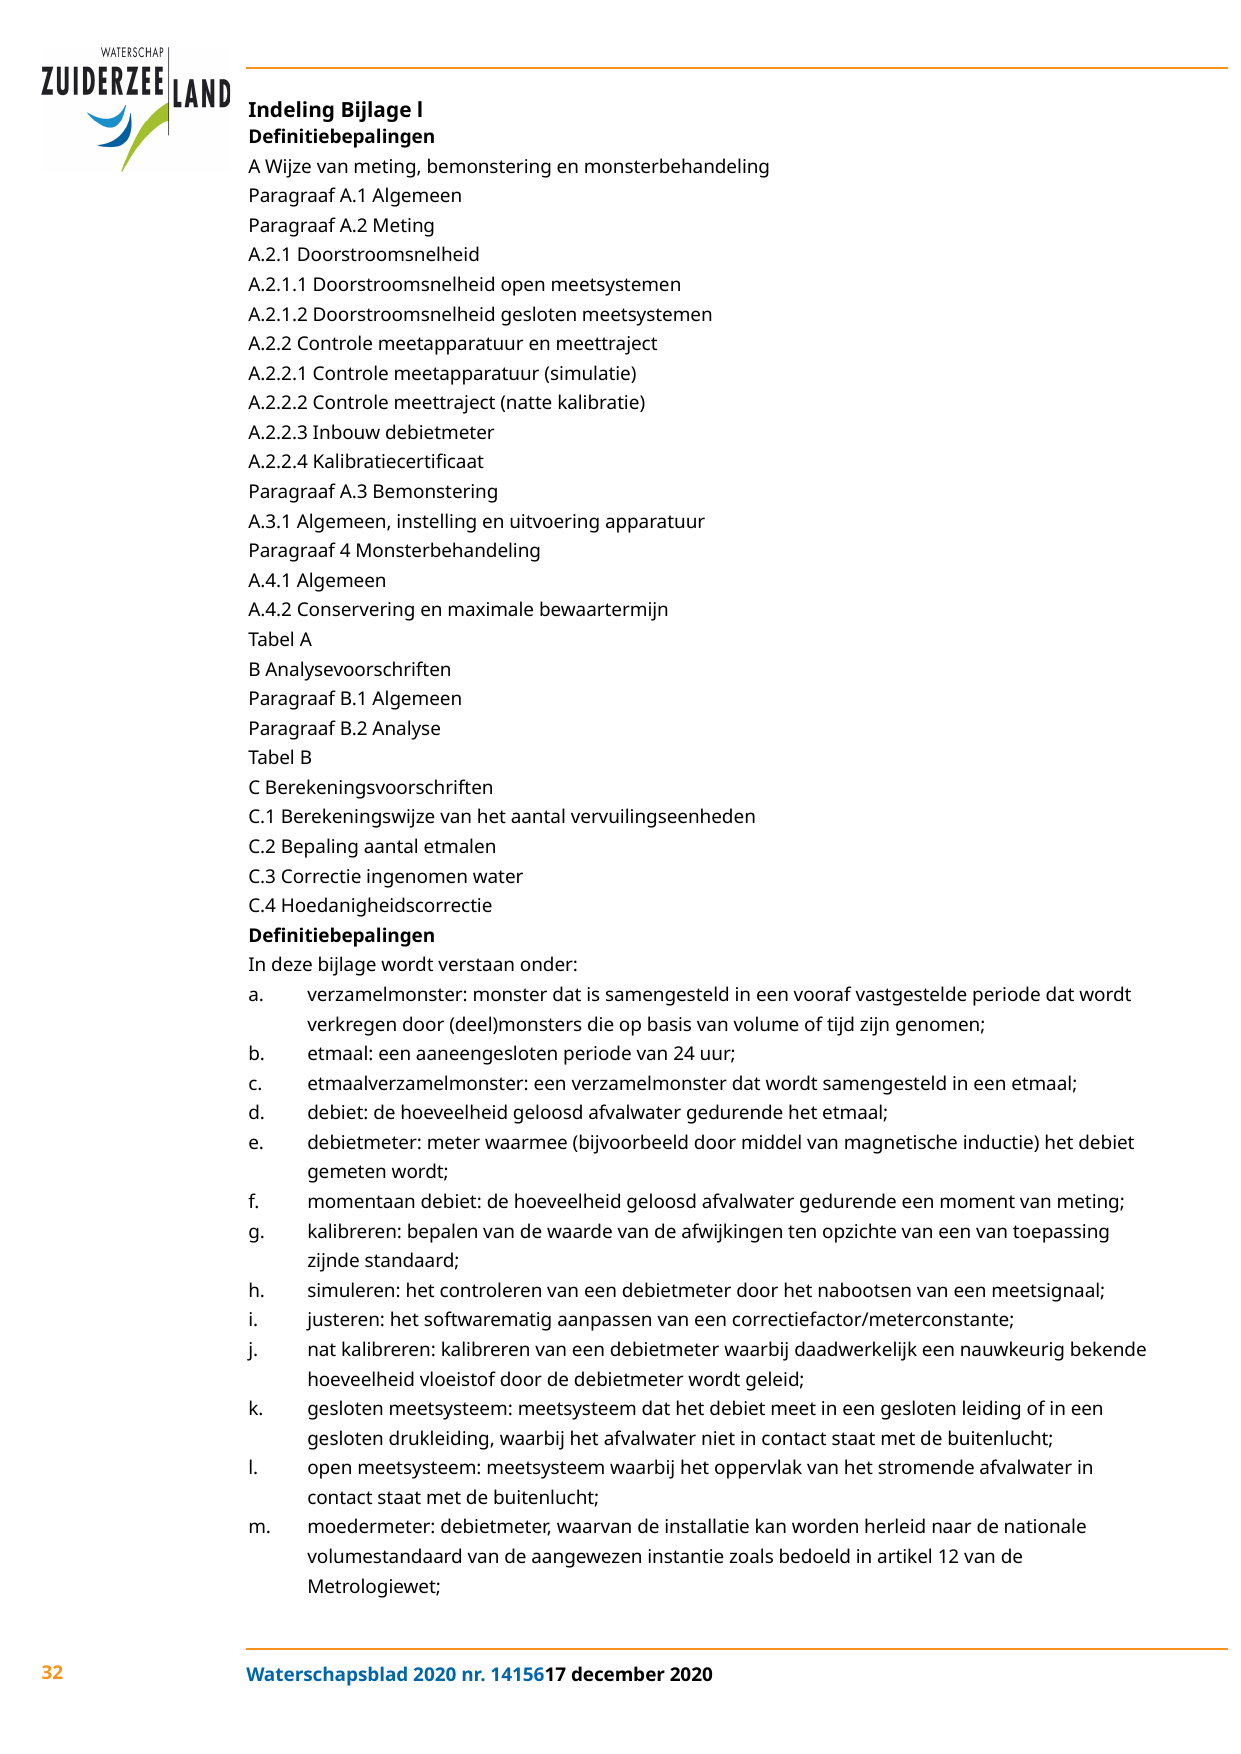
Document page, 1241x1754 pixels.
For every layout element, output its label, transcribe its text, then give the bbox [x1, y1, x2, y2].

list verzamelmonster: monster dat is samengesteld in een vooraf vastgestelde periode dat wordt verkregen door (deel)monsters die op basis van volume of tijd zijn genomen; [248, 981, 1152, 1037]
text A.2.2.1 Controle meetapparatuur (simulatie) [248, 360, 1152, 386]
text A.2.2.2 Controle meettraject (natte kalibratie) [248, 389, 1152, 415]
list gesloten meetsysteem: meetsysteem dat het debiet meet in een gesloten leiding of in een gesloten drukleiding, waarbij het afvalwater niet in contact staat met de buitenlucht; [248, 1395, 1152, 1451]
text Paragraaf B.2 Analyse [248, 715, 1152, 741]
text In deze bijlage wordt verstaan onder: [248, 952, 1152, 977]
text B Analysevoorschriften [248, 656, 1152, 682]
list justeren: het softwarematig aanpassen van een correctiefactor/meterconstante; [248, 1307, 1152, 1332]
list nat kalibreren: kalibreren van een debietmeter waarbij daadwerkelijk een nauwkeurig bekende hoeveelheid vloeistof door de debietmeter wordt geleid; [248, 1336, 1152, 1392]
text A.2.2 Controle meetapparatuur en meettraject [248, 330, 1152, 356]
list etmaalverzamelmonster: een verzamelmonster dat wordt samengesteld in een etmaal; [248, 1070, 1152, 1096]
text A.4.2 Conservering en maximale bewaartermijn [248, 597, 1152, 622]
text A.2.2.4 Kalibratiecertificaat [248, 449, 1152, 474]
list debietmeter: meter waarmee (bijvoorbeeld door middel van magnetische inductie) het debiet gemeten wordt; [248, 1129, 1152, 1184]
list simuleren: het controleren van een debietmeter door het nabootsen van een meetsignaal; [248, 1277, 1152, 1303]
text Paragraaf A.3 Bemonstering [248, 478, 1152, 504]
text A Wijze van meting, bemonstering en monsterbehandeling [248, 153, 1152, 179]
text A.3.1 Algemeen, instelling en uitvoering apparatuur [248, 508, 1152, 534]
text A.4.1 Algemeen [248, 567, 1152, 593]
text A.2.1 Doorstroomsnelheid [248, 242, 1152, 267]
text C.4 Hoedanigheidscorrectie [248, 892, 1152, 918]
text Paragraaf 4 Monsterbehandeling [248, 537, 1152, 563]
text A.2.1.2 Doorstroomsnelheid gesloten meetsystemen [248, 301, 1152, 327]
list debiet: de hoeveelheid geloosd afvalwater gedurende het etmaal; [248, 1099, 1152, 1125]
text Paragraaf A.1 Algemeen [248, 182, 1152, 208]
text C.1 Berekeningswijze van het aantal vervuilingseenheden [248, 804, 1152, 829]
text Paragraaf B.1 Algemeen [248, 685, 1152, 711]
list moedermeter: debietmeter, waarvan de installatie kan worden herleid naar de nationale volumestandaard van de aangewezen instantie zoals bedoeld in artikel 12 van de Metrologiewet; [248, 1514, 1152, 1599]
text Tabel A [248, 626, 1152, 652]
list etmaal: een aaneengesloten periode van 24 uur; [248, 1040, 1152, 1066]
list kalibreren: bepalen van de waarde van de afwijkingen ten opzichte van een van toepassing zijnde standaard; [248, 1218, 1152, 1273]
text Definitiebepalingen [248, 922, 1152, 948]
text Paragraaf A.2 Meting [248, 212, 1152, 238]
list momentaan debiet: de hoeveelheid geloosd afvalwater gedurende een moment van meting; [248, 1188, 1152, 1214]
text Tabel B [248, 744, 1152, 770]
text A.2.2.3 Inbouw debietmeter [248, 419, 1152, 445]
text C Berekeningsvoorschriften [248, 774, 1152, 800]
list open meetsysteem: meetsysteem waarbij het oppervlak van het stromende afvalwater in contact staat met de buitenlucht; [248, 1454, 1152, 1510]
text A.2.1.1 Doorstroomsnelheid open meetsystemen [248, 271, 1152, 297]
text C.2 Bepaling aantal etmalen [248, 833, 1152, 859]
picture [41, 47, 231, 172]
text C.3 Correctie ingenomen water [248, 863, 1152, 889]
text Indeling Bijlage l [248, 95, 1152, 123]
text Definitiebepalingen [248, 123, 1152, 149]
